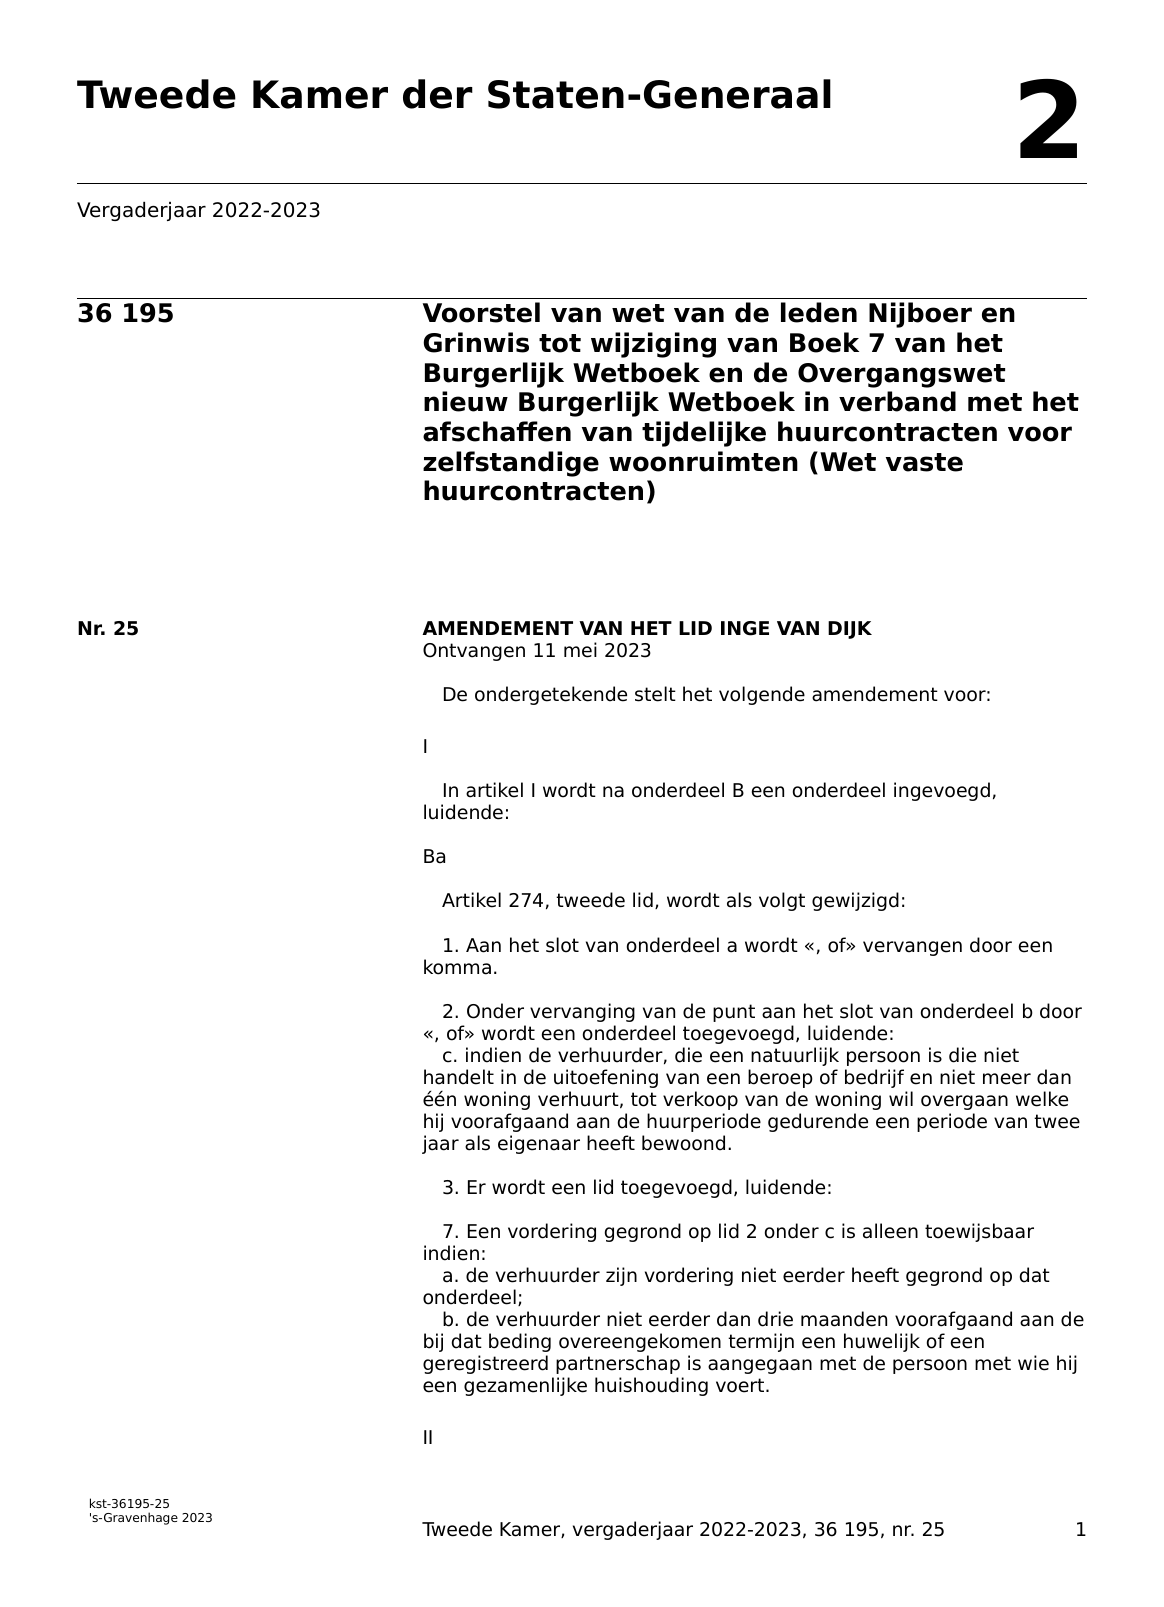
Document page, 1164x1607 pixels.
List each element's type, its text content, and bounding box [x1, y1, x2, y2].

subtitle II [422, 1427, 1087, 1449]
text 's-Gravenhage 2023 [88, 1511, 323, 1525]
subtitle 36 195 Voorstel van wet van de leden Nijboer en Grinwis tot wijziging van Boek 7 van het Burgerlijk Wetboek en de Overgangswet nieuw Burgerlijk Wetboek in verband met het afschaffen van tijdelijke huurcontracten voor zelfstandige woonruimten (Wet vaste huurcontracten) [77, 299, 1087, 507]
text 7. Een vordering gegrond op lid 2 onder c is alleen toewijsbaar indien: [422, 1221, 1087, 1265]
text c. indien de verhuurder, die een natuurlijk persoon is die niet handelt in de uitoefening van een beroep of bedrijf en niet meer dan één woning verhuurt, tot verkoop van de woning wil overgaan welke hij voorafgaand aan de huurperiode gedurende een periode van twee jaar als eigenaar heeft bewoond. [422, 1045, 1087, 1154]
text 2. Onder vervanging van de punt aan het slot van onderdeel b door «, of» wordt een onderdeel toegevoegd, luidende: [422, 1001, 1087, 1045]
text In artikel I wordt na onderdeel B een onderdeel ingevoegd, luidende: [422, 780, 1087, 824]
subtitle Nr. 25 AMENDEMENT VAN HET LID INGE VAN DIJK [77, 618, 1087, 640]
subtitle I [422, 736, 1087, 758]
text a. de verhuurder zijn vordering niet eerder heeft gegrond op dat onderdeel; [422, 1265, 1087, 1309]
text Artikel 274, tweede lid, wordt als volgt gewijzigd: [422, 890, 1087, 912]
table_header 2 [886, 59, 1087, 183]
text 1. Aan het slot van onderdeel a wordt «, of» vervangen door een komma. [422, 934, 1087, 978]
table_header Tweede Kamer der Staten-Generaal [77, 59, 886, 183]
text b. de verhuurder niet eerder dan drie maanden voorafgaand aan de bij dat beding overeengekomen termijn een huwelijk of een geregistreerd partnerschap is aangegaan met de persoon met wie hij een gezamenlijke huishouding voert. [422, 1309, 1087, 1397]
text kst-36195-25 [88, 1497, 323, 1511]
text De ondergetekende stelt het volgende amendement voor: [422, 684, 1087, 706]
text Ontvangen 11 mei 2023 [422, 640, 1087, 662]
text 3. Er wordt een lid toegevoegd, luidende: [422, 1177, 1087, 1199]
table_cell Vergaderjaar 2022-2023 [77, 184, 1087, 298]
text Ba [422, 846, 1087, 868]
